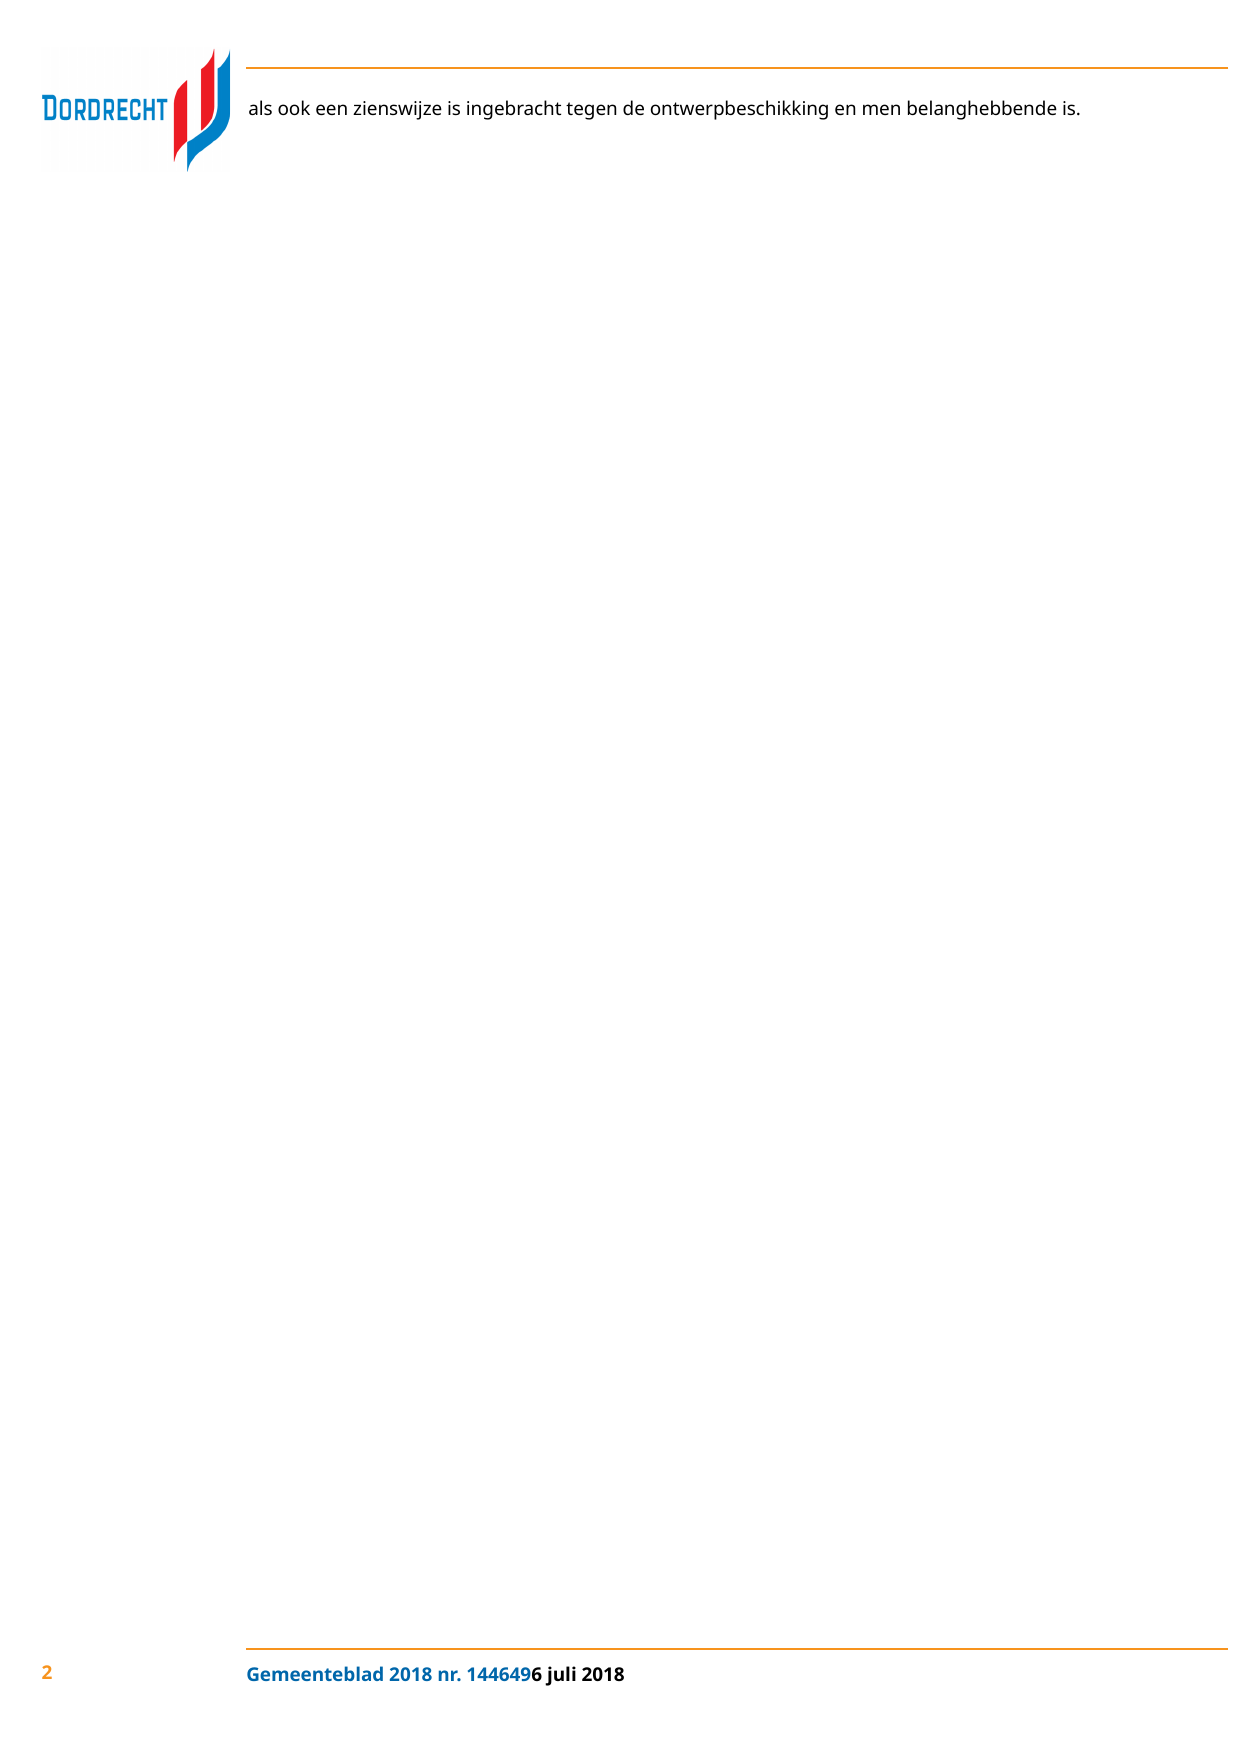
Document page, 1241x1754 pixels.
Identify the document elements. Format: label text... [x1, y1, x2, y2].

text als ook een zienswijze is ingebracht tegen de ontwerpbeschikking en men belanghebbende is. [248, 95, 1152, 121]
picture [41, 47, 231, 172]
